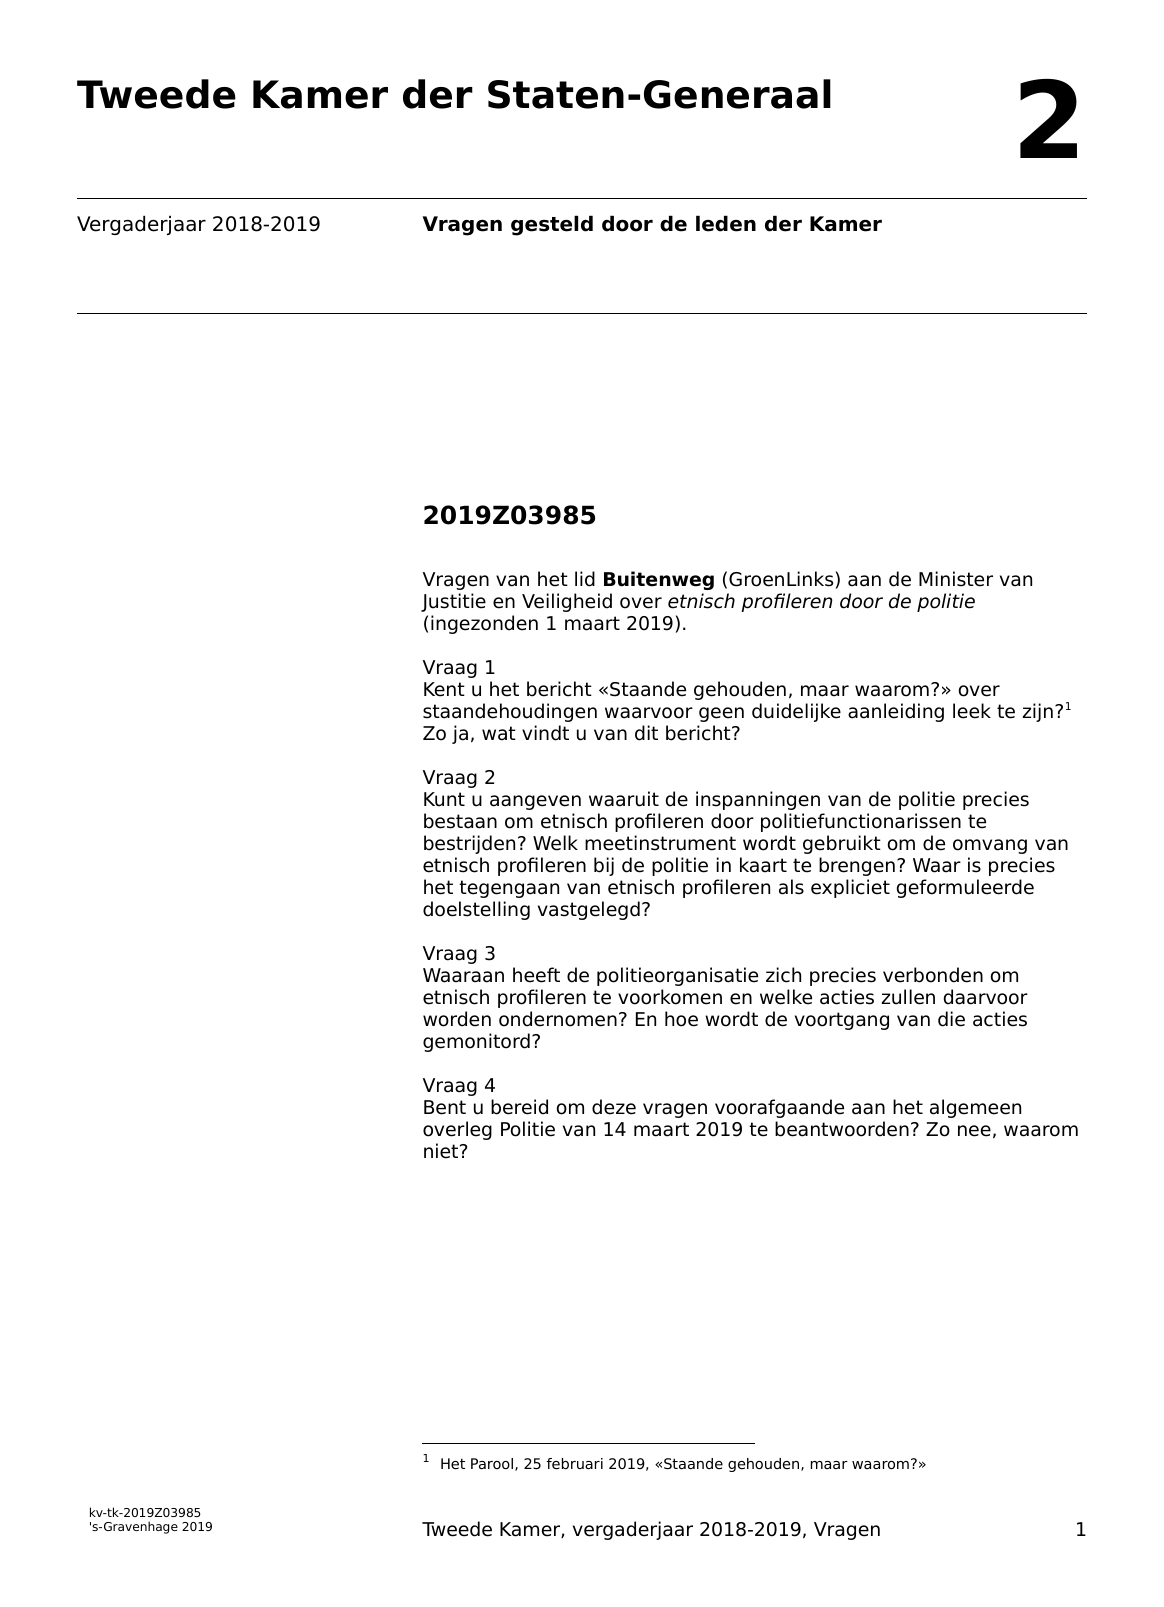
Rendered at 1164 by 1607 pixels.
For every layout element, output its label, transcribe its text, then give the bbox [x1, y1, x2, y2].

text Waaraan heeft de politieorganisatie zich precies verbonden om etnisch profileren te voorkomen en welke acties zullen daarvoor worden ondernomen? En hoe wordt de voortgang van die acties gemonitord? [422, 965, 1087, 1053]
text Kunt u aangeven waaruit de inspanningen van de politie precies bestaan om etnisch profileren door politiefunctionarissen te bestrijden? Welk meetinstrument wordt gebruikt om de omvang van etnisch profileren bij de politie in kaart te brengen? Waar is precies het tegengaan van etnisch profileren als expliciet geformuleerde doelstelling vastgelegd? [422, 789, 1087, 921]
text Het Parool, 25 februari 2019, «Staande gehouden, maar waarom?» [422, 1452, 1087, 1474]
text 's-Gravenhage 2019 [88, 1520, 323, 1534]
table_cell Vergaderjaar 2018-2019 [77, 199, 422, 313]
text Vraag 3 [422, 943, 1087, 965]
text Vraag 2 [422, 767, 1087, 789]
text 2019Z03985 [422, 501, 1087, 531]
text Vraag 4 [422, 1075, 1087, 1097]
table_header 2 [886, 59, 1087, 198]
table_cell Vragen gesteld door de leden der Kamer [422, 199, 1087, 313]
text Bent u bereid om deze vragen voorafgaande aan het algemeen overleg Politie van 14 maart 2019 te beantwoorden? Zo nee, waarom niet? [422, 1097, 1087, 1163]
text kv-tk-2019Z03985 [88, 1506, 323, 1520]
text Vragen van het lid Buitenweg (GroenLinks) aan de Minister van Justitie en Veiligheid over etnisch profileren door de politie (ingezonden 1 maart 2019). [422, 569, 1087, 635]
text Vraag 1 [422, 657, 1087, 679]
text Kent u het bericht «Staande gehouden, maar waarom?» over staandehoudingen waarvoor geen duidelijke aanleiding leek te zijn? Zo ja, wat vindt u van dit bericht? [422, 679, 1087, 745]
table_header Tweede Kamer der Staten-Generaal [77, 59, 886, 198]
